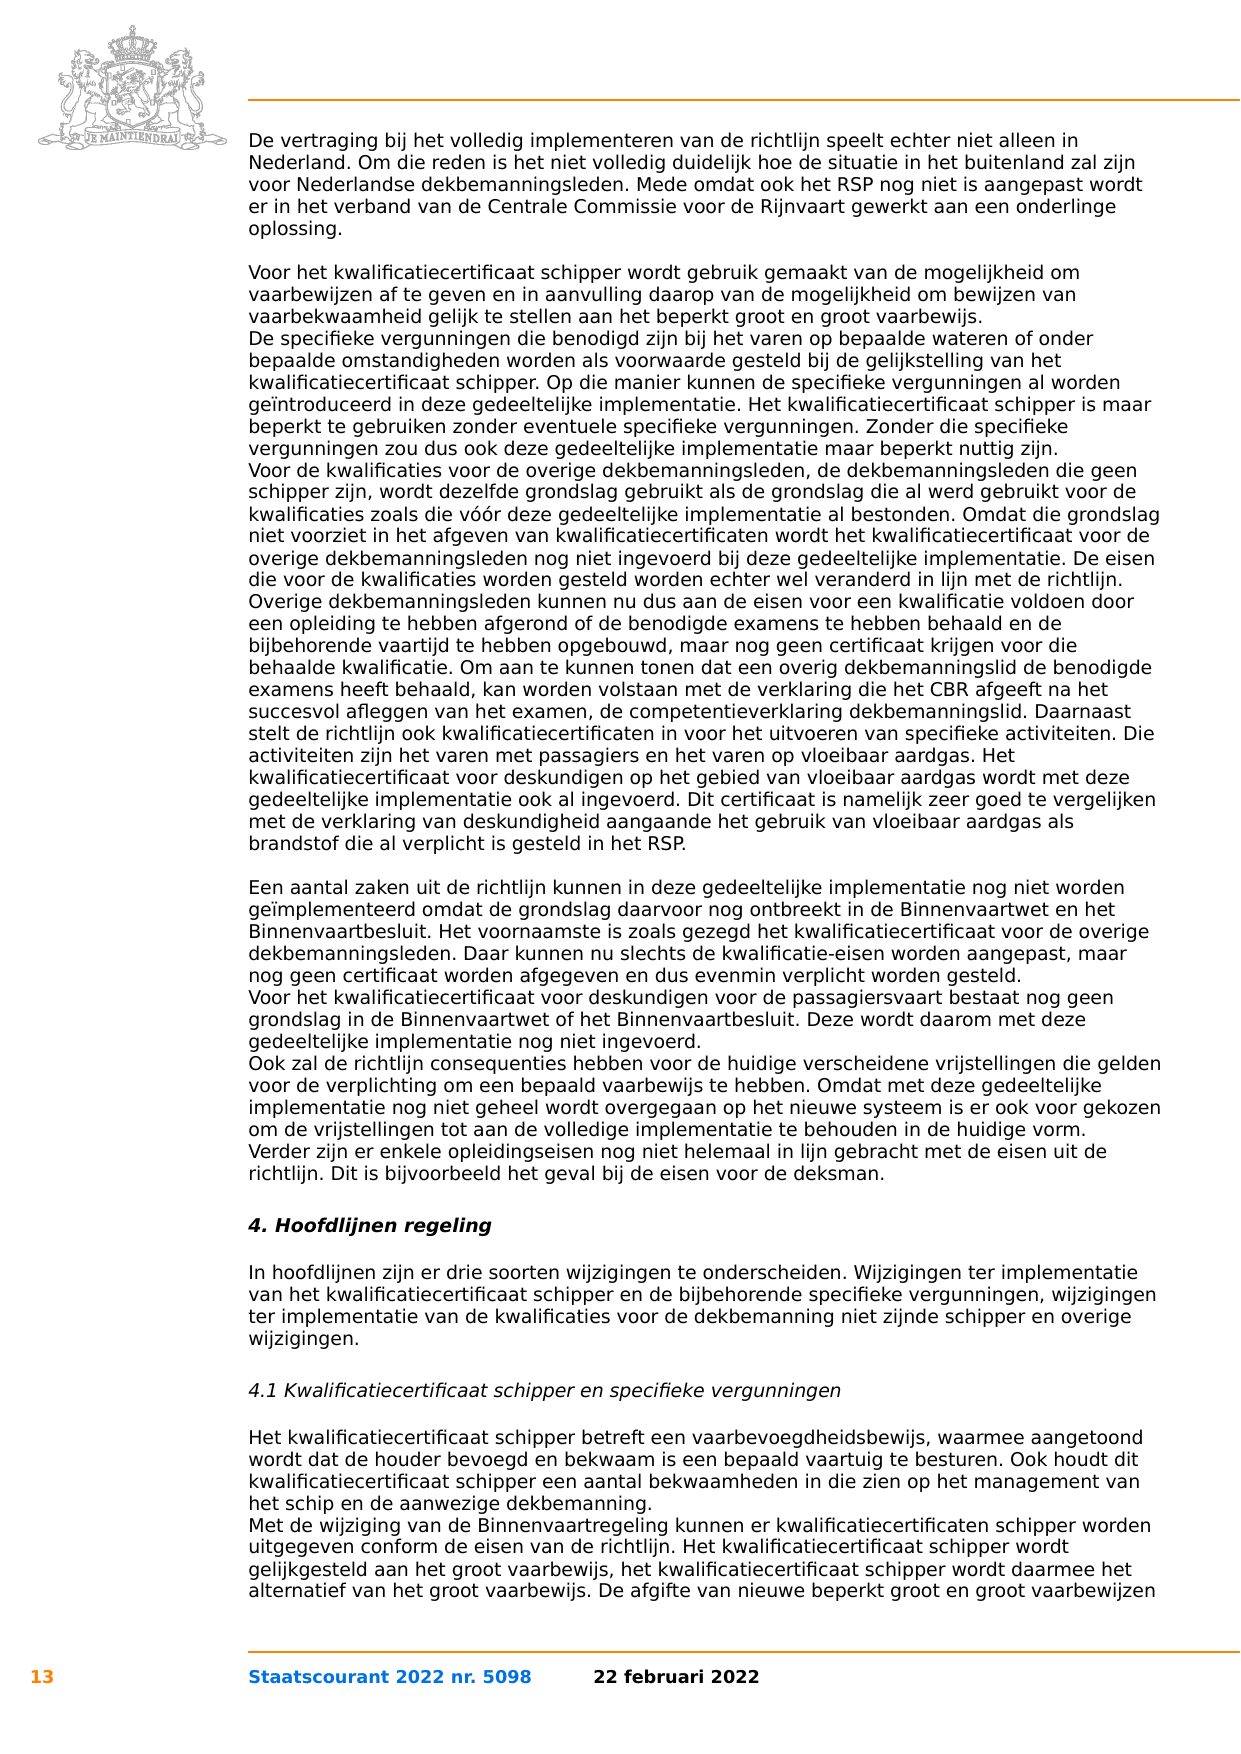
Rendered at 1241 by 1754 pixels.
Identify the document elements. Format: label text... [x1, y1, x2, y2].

subtitle 4.1 Kwalificatiecertificaat schipper en specifieke vergunningen [248, 1379, 1163, 1402]
subtitle 4. Hoofdlijnen regeling [248, 1215, 1163, 1237]
text Het kwalificatiecertificaat schipper betreft een vaarbevoegdheidsbewijs, waarmee aangetoond wordt dat de houder bevoegd en bekwaam is een bepaald vaartuig te besturen. Ook houdt dit kwalificatiecertificaat schipper een aantal bekwaamheden in die zien op het management van het schip en de aanwezige dekbemanning. [248, 1427, 1163, 1514]
text Voor het kwalificatiecertificaat voor deskundigen voor de passagiersvaart bestaat nog geen grondslag in de Binnenvaartwet of het Binnenvaartbesluit. Deze wordt daarom met deze gedeeltelijke implementatie nog niet ingevoerd. [248, 987, 1163, 1053]
text De specifieke vergunningen die benodigd zijn bij het varen op bepaalde wateren of onder bepaalde omstandigheden worden als voorwaarde gesteld bij de gelijkstelling van het kwalificatiecertificaat schipper. Op die manier kunnen de specifieke vergunningen al worden geïntroduceerd in deze gedeeltelijke implementatie. Het kwalificatiecertificaat schipper is maar beperkt te gebruiken zonder eventuele specifieke vergunningen. Zonder die specifieke vergunningen zou dus ook deze gedeeltelijke implementatie maar beperkt nuttig zijn. [248, 328, 1163, 459]
text Met de wijziging van de Binnenvaartregeling kunnen er kwalificatiecertificaten schipper worden uitgegeven conform de eisen van de richtlijn. Het kwalificatiecertificaat schipper wordt gelijkgesteld aan het groot vaarbewijs, het kwalificatiecertificaat schipper wordt daarmee het alternatief van het groot vaarbewijs. De afgifte van nieuwe beperkt groot en groot vaarbewijzen [248, 1514, 1163, 1602]
text Voor het kwalificatiecertificaat schipper wordt gebruik gemaakt van de mogelijkheid om vaarbewijzen af te geven en in aanvulling daarop van de mogelijkheid om bewijzen van vaarbekwaamheid gelijk te stellen aan het beperkt groot en groot vaarbewijs. [248, 262, 1163, 328]
text Een aantal zaken uit de richtlijn kunnen in deze gedeeltelijke implementatie nog niet worden geïmplementeerd omdat de grondslag daarvoor nog ontbreekt in de Binnenvaartwet en het Binnenvaartbesluit. Het voornaamste is zoals gezegd het kwalificatiecertificaat voor de overige dekbemanningsleden. Daar kunnen nu slechts de kwalificatie-eisen worden aangepast, maar nog geen certificaat worden afgegeven en dus evenmin verplicht worden gesteld. [248, 877, 1163, 987]
text In hoofdlijnen zijn er drie soorten wijzigingen te onderscheiden. Wijzigingen ter implementatie van het kwalificatiecertificaat schipper en de bijbehorende specifieke vergunningen, wijzigingen ter implementatie van de kwalificaties voor de dekbemanning niet zijnde schipper en overige wijzigingen. [248, 1262, 1163, 1349]
text Ook zal de richtlijn consequenties hebben voor de huidige verscheidene vrijstellingen die gelden voor de verplichting om een bepaald vaarbewijs te hebben. Omdat met deze gedeeltelijke implementatie nog niet geheel wordt overgegaan op het nieuwe systeem is er ook voor gekozen om de vrijstellingen tot aan de volledige implementatie te behouden in de huidige vorm. [248, 1053, 1163, 1141]
text De vertraging bij het volledig implementeren van de richtlijn speelt echter niet alleen in Nederland. Om die reden is het niet volledig duidelijk hoe de situatie in het buitenland zal zijn voor Nederlandse dekbemanningsleden. Mede omdat ook het RSP nog niet is aangepast wordt er in het verband van de Centrale Commissie voor de Rijnvaart gewerkt aan een onderlinge oplossing. [248, 130, 1163, 240]
picture [38, 25, 227, 150]
text Voor de kwalificaties voor de overige dekbemanningsleden, de dekbemanningsleden die geen schipper zijn, wordt dezelfde grondslag gebruikt als de grondslag die al werd gebruikt voor de kwalificaties zoals die vóór deze gedeeltelijke implementatie al bestonden. Omdat die grondslag niet voorziet in het afgeven van kwalificatiecertificaten wordt het kwalificatiecertificaat voor de overige dekbemanningsleden nog niet ingevoerd bij deze gedeeltelijke implementatie. De eisen die voor de kwalificaties worden gesteld worden echter wel veranderd in lijn met de richtlijn. Overige dekbemanningsleden kunnen nu dus aan de eisen voor een kwalificatie voldoen door een opleiding te hebben afgerond of de benodigde examens te hebben behaald en de bijbehorende vaartijd te hebben opgebouwd, maar nog geen certificaat krijgen voor die behaalde kwalificatie. Om aan te kunnen tonen dat een overig dekbemanningslid de benodigde examens heeft behaald, kan worden volstaan met de verklaring die het CBR afgeeft na het succesvol afleggen van het examen, de competentieverklaring dekbemanningslid. Daarnaast stelt de richtlijn ook kwalificatiecertificaten in voor het uitvoeren van specifieke activiteiten. Die activiteiten zijn het varen met passagiers en het varen op vloeibaar aardgas. Het kwalificatiecertificaat voor deskundigen op het gebied van vloeibaar aardgas wordt met deze gedeeltelijke implementatie ook al ingevoerd. Dit certificaat is namelijk zeer goed te vergelijken met de verklaring van deskundigheid aangaande het gebruik van vloeibaar aardgas als brandstof die al verplicht is gesteld in het RSP. [248, 459, 1163, 855]
text Verder zijn er enkele opleidingseisen nog niet helemaal in lijn gebracht met de eisen uit de richtlijn. Dit is bijvoorbeeld het geval bij de eisen voor de deksman. [248, 1141, 1163, 1185]
